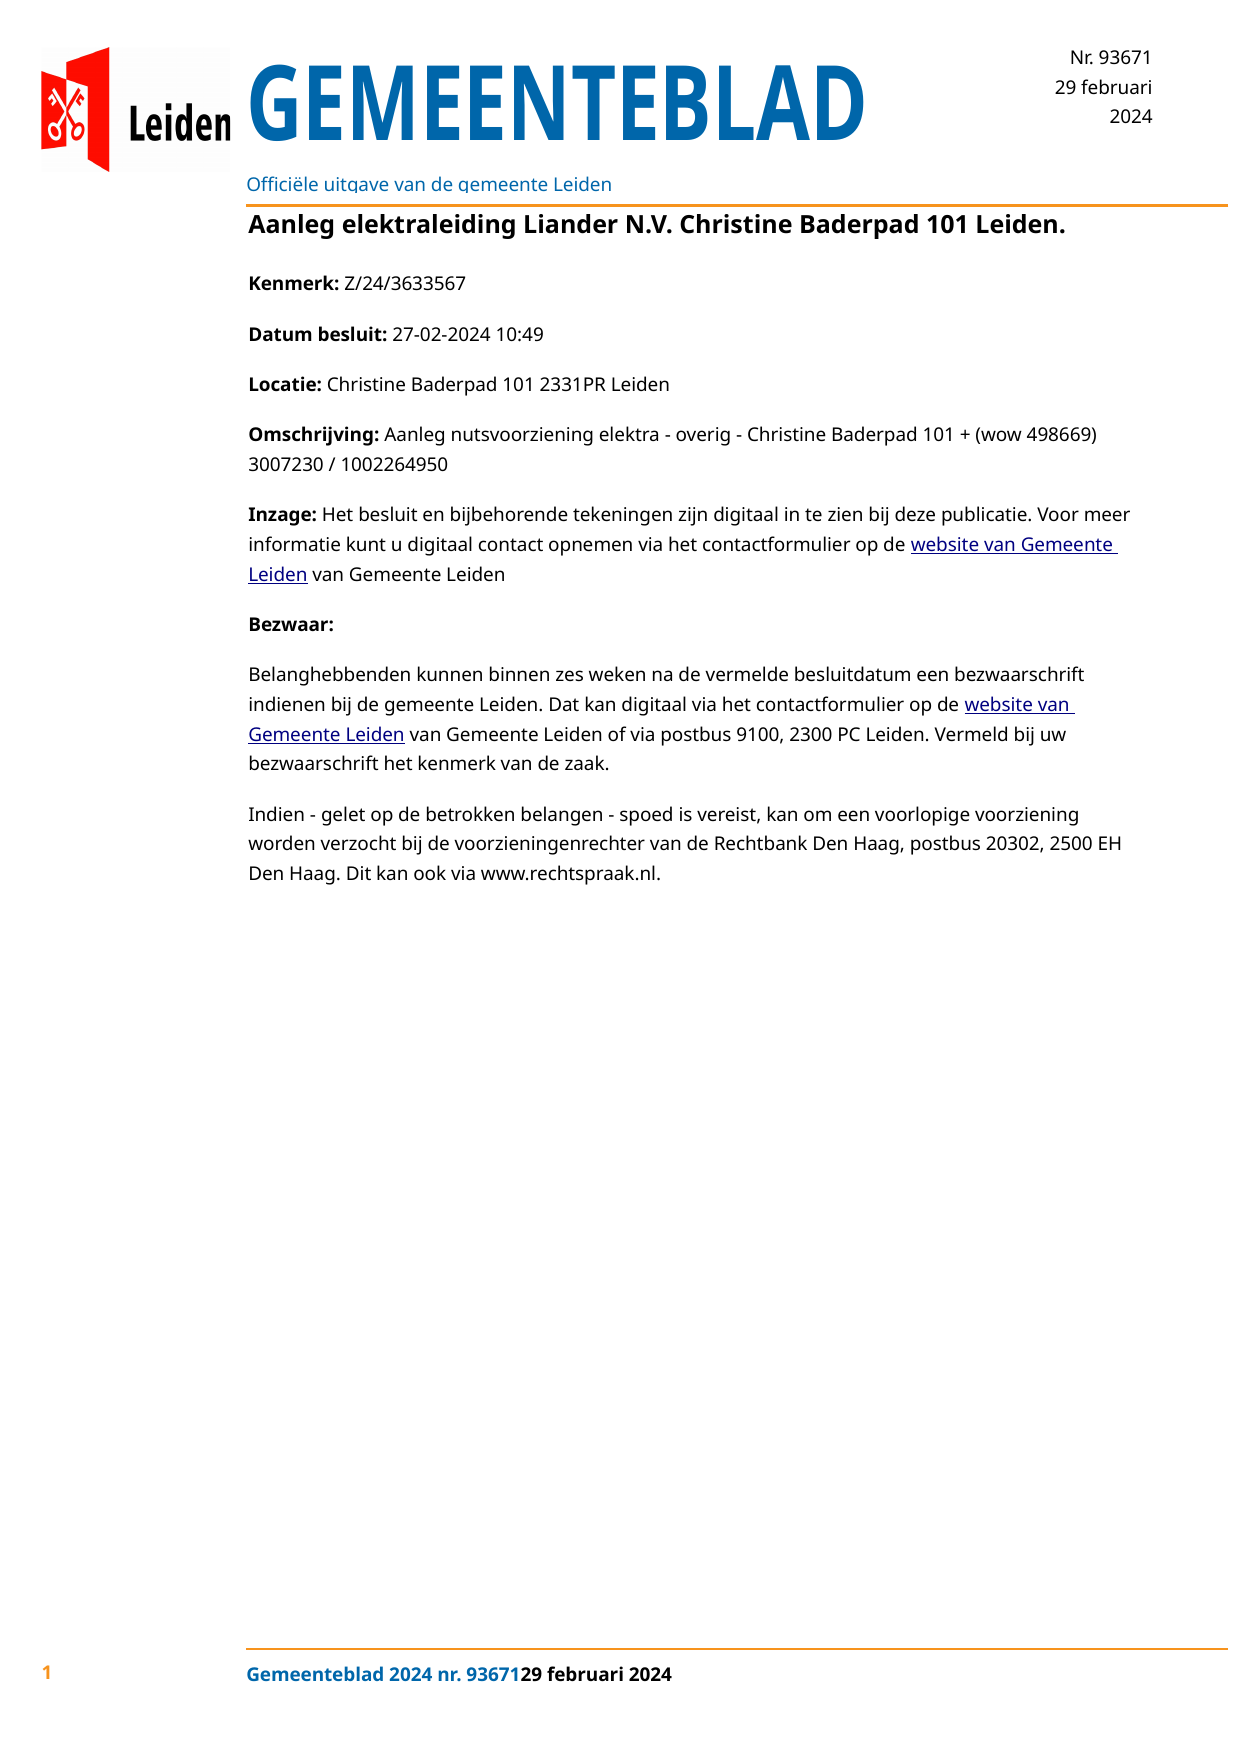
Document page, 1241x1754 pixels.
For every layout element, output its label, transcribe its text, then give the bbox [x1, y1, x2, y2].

text Omschrijving: Aanleg nutsvoorziening elektra - overig - Christine Baderpad 101 + (wow 498669) 3007230 / 1002264950 [248, 422, 1152, 477]
text Bezwaar: [248, 611, 1152, 637]
text Locatie: Christine Baderpad 101 2331PR Leiden [248, 371, 1152, 397]
text Belanghebbenden kunnen binnen zes weken na de vermelde besluitdatum een bezwaarschrift indienen bij de gemeente Leiden. Dat kan digitaal via het contactformulier op de website van Gemeente Leiden van Gemeente Leiden of via postbus 9100, 2300 PC Leiden. Vermeld bij uw bezwaarschrift het kenmerk van de zaak. [248, 662, 1152, 776]
text Indien - gelet op de betrokken belangen - spoed is vereist, kan om een voorlopige voorziening worden verzocht bij de voorzieningenrechter van de Rechtbank Den Haag, postbus 20302, 2500 EH Den Haag. Dit kan ook via www.rechtspraak.nl. [248, 801, 1152, 886]
text Inzage: Het besluit en bijbehorende tekeningen zijn digitaal in te zien bij deze publicatie. Voor meer informatie kunt u digitaal contact opnemen via het contactformulier op de website van Gemeente Leiden van Gemeente Leiden [248, 502, 1152, 586]
text Kenmerk: Z/24/3633567 [248, 270, 1152, 296]
picture [41, 47, 231, 172]
text Aanleg elektraleiding Liander N.V. Christine Baderpad 101 Leiden. [248, 207, 1152, 241]
text Datum besluit: 27-02-2024 10:49 [248, 321, 1152, 346]
